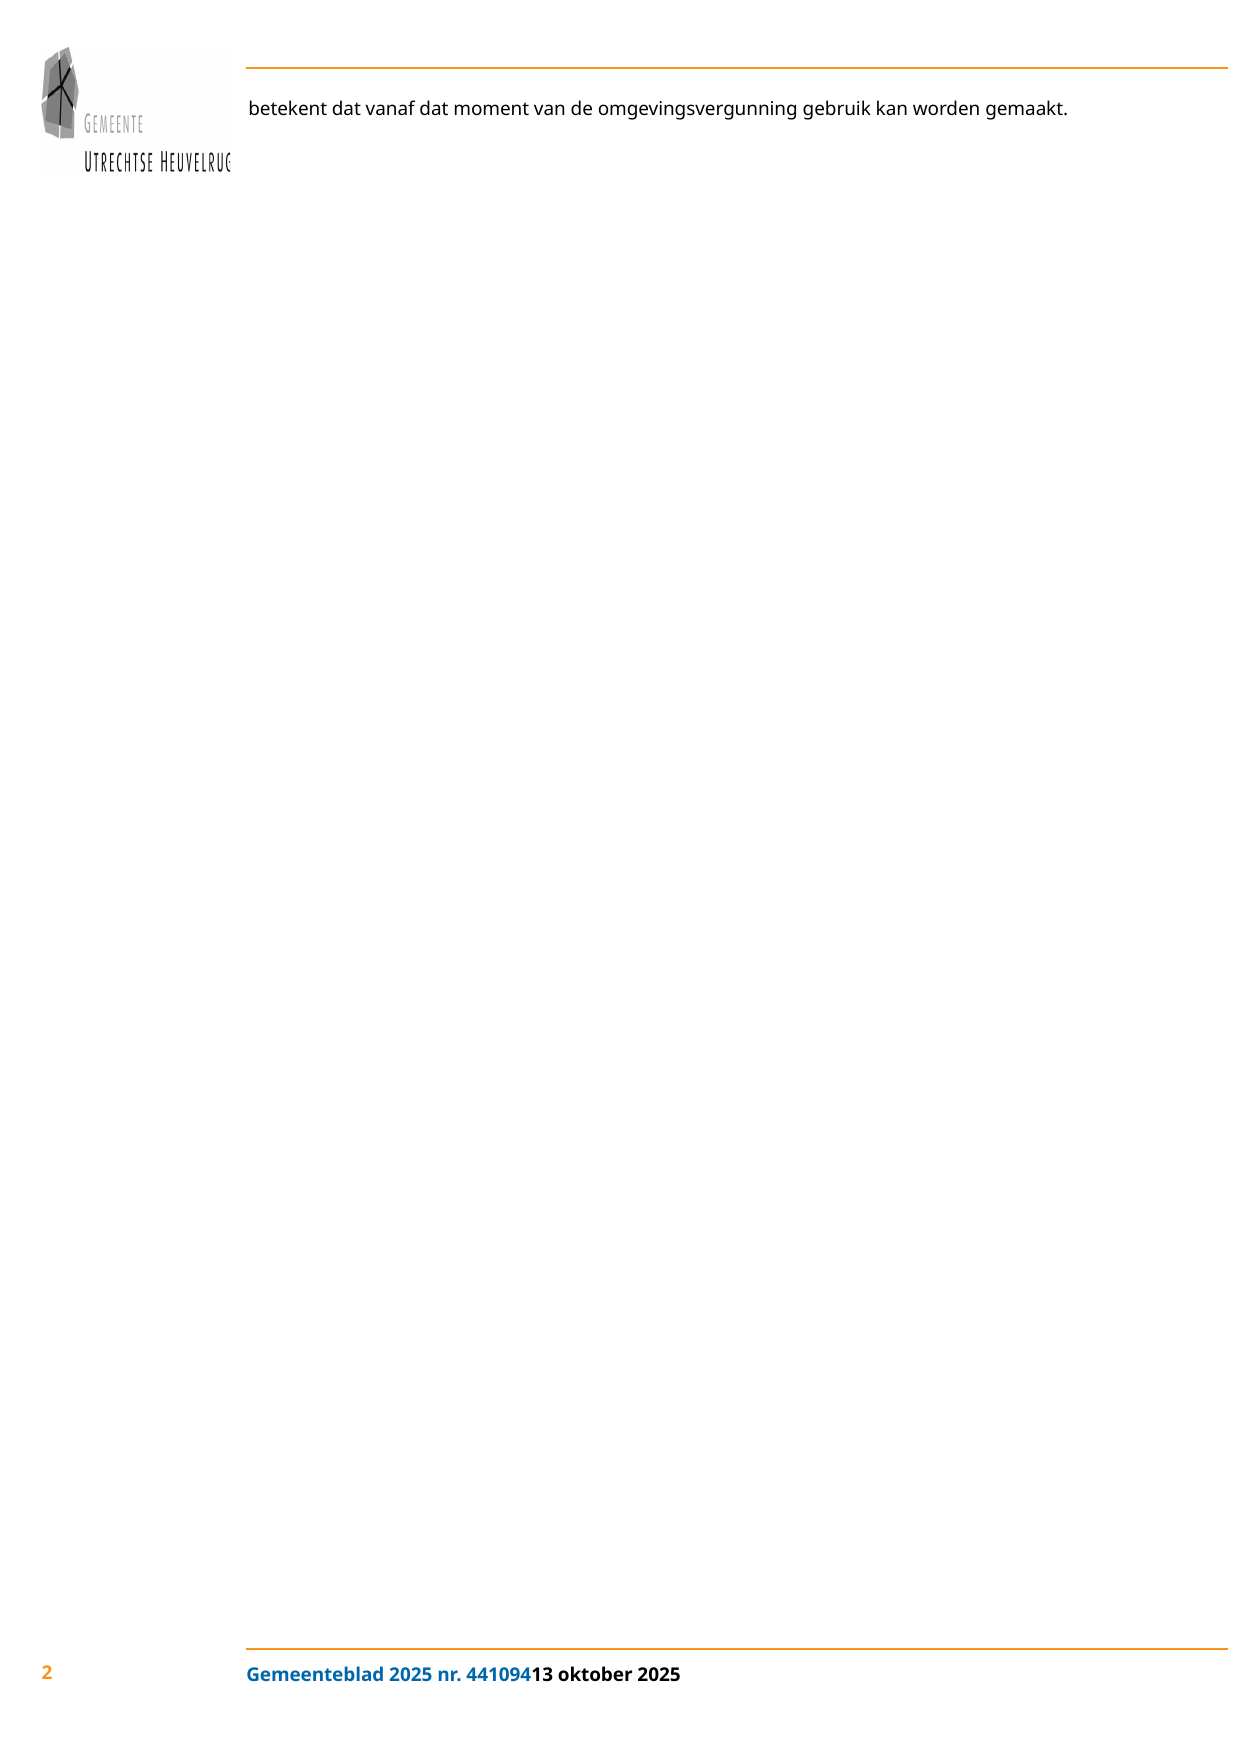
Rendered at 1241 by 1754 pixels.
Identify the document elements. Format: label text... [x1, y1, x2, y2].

text betekent dat vanaf dat moment van de omgevingsvergunning gebruik kan worden gemaakt. [248, 95, 1152, 121]
picture [41, 47, 231, 172]
